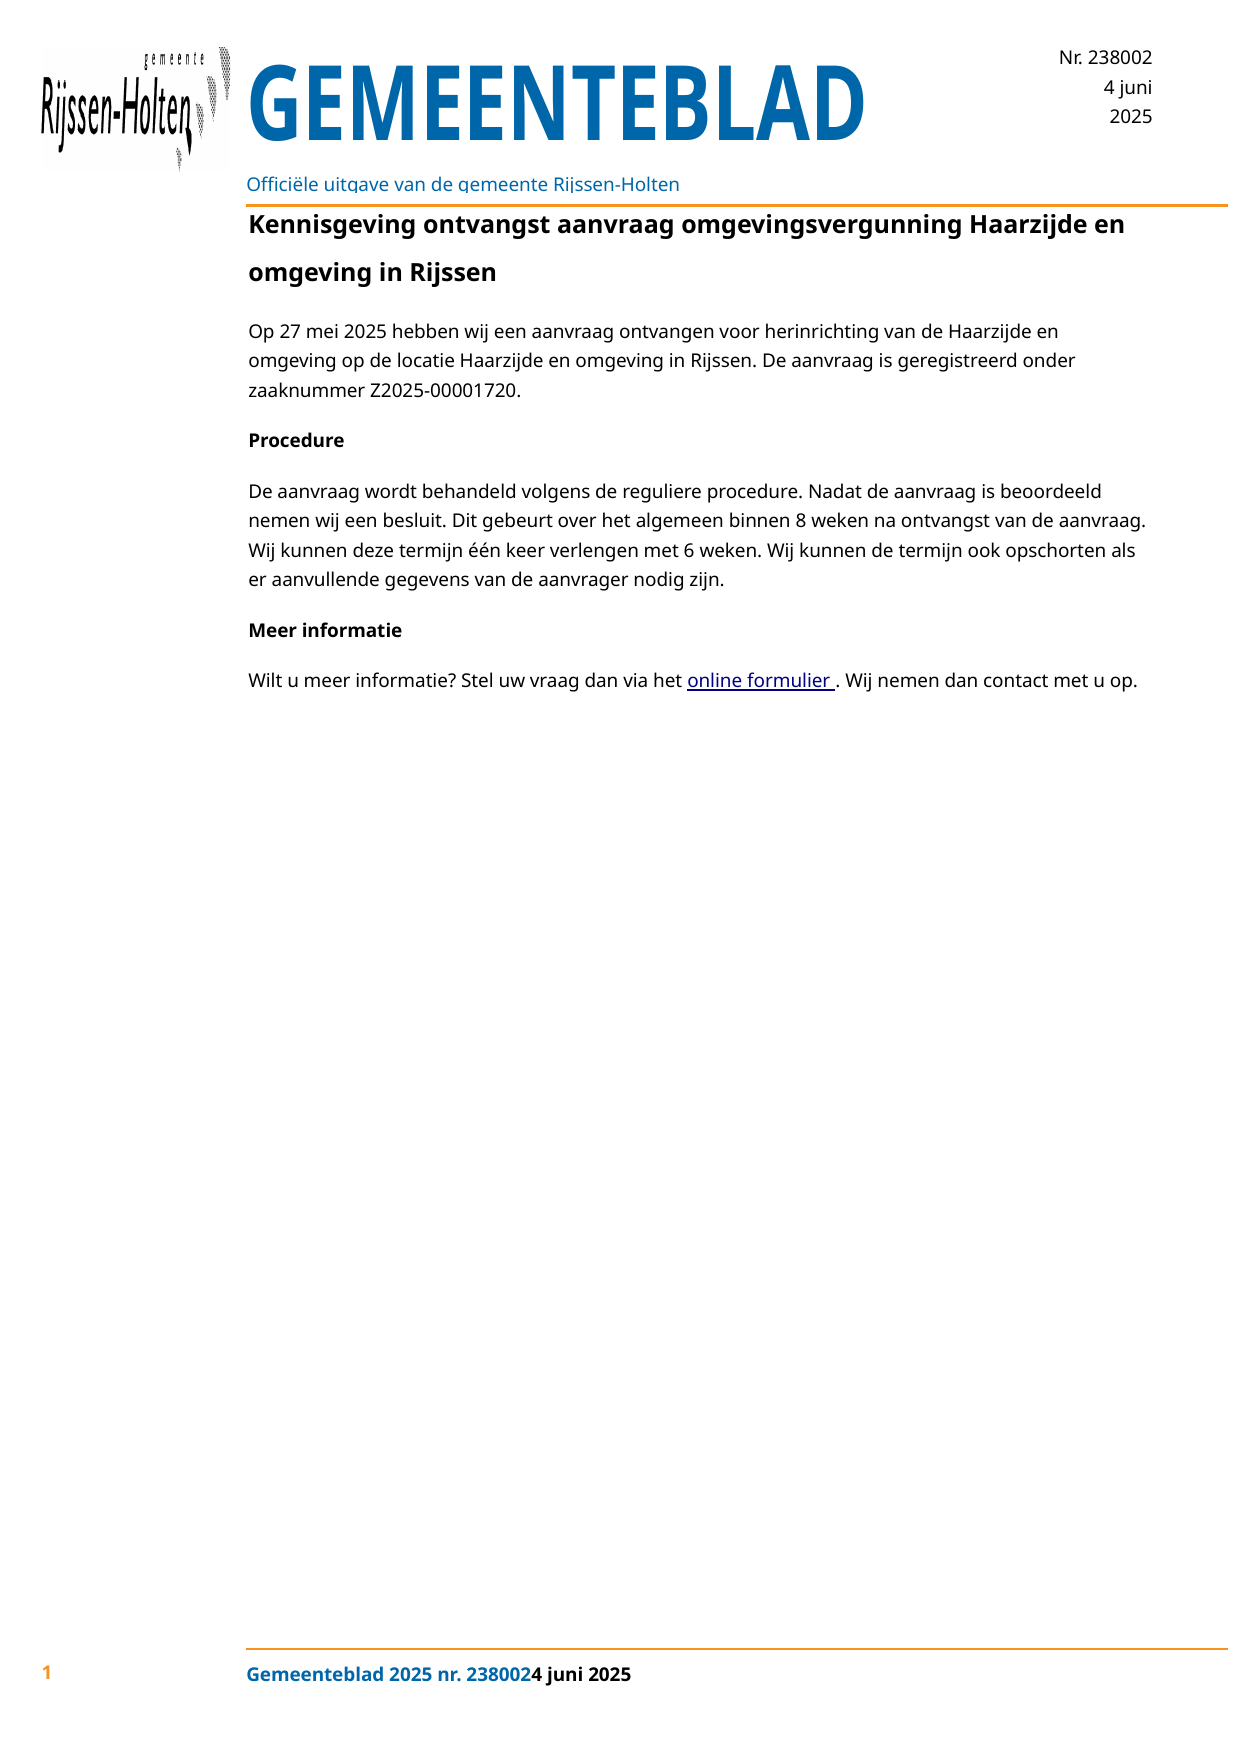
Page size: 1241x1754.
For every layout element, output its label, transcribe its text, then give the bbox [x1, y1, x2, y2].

text De aanvraag wordt behandeld volgens de reguliere procedure. Nadat de aanvraag is beoordeeld nemen wij een besluit. Dit gebeurt over het algemeen binnen 8 weken na ontvangst van de aanvraag. Wij kunnen deze termijn één keer verlengen met 6 weken. Wij kunnen de termijn ook opschorten als er aanvullende gegevens van de aanvrager nodig zijn. [248, 478, 1152, 592]
picture [41, 47, 231, 172]
text Meer informatie [248, 617, 1152, 643]
text Procedure [248, 427, 1152, 453]
text Wilt u meer informatie? Stel uw vraag dan via het online formulier . Wij nemen dan contact met u op. [248, 667, 1152, 693]
text Op 27 mei 2025 hebben wij een aanvraag ontvangen voor herinrichting van de Haarzijde en omgeving op de locatie Haarzijde en omgeving in Rijssen. De aanvraag is geregistreerd onder zaaknummer Z2025-00001720. [248, 318, 1152, 403]
text Kennisgeving ontvangst aanvraag omgevingsvergunning Haarzijde en omgeving in Rijssen [248, 207, 1152, 288]
